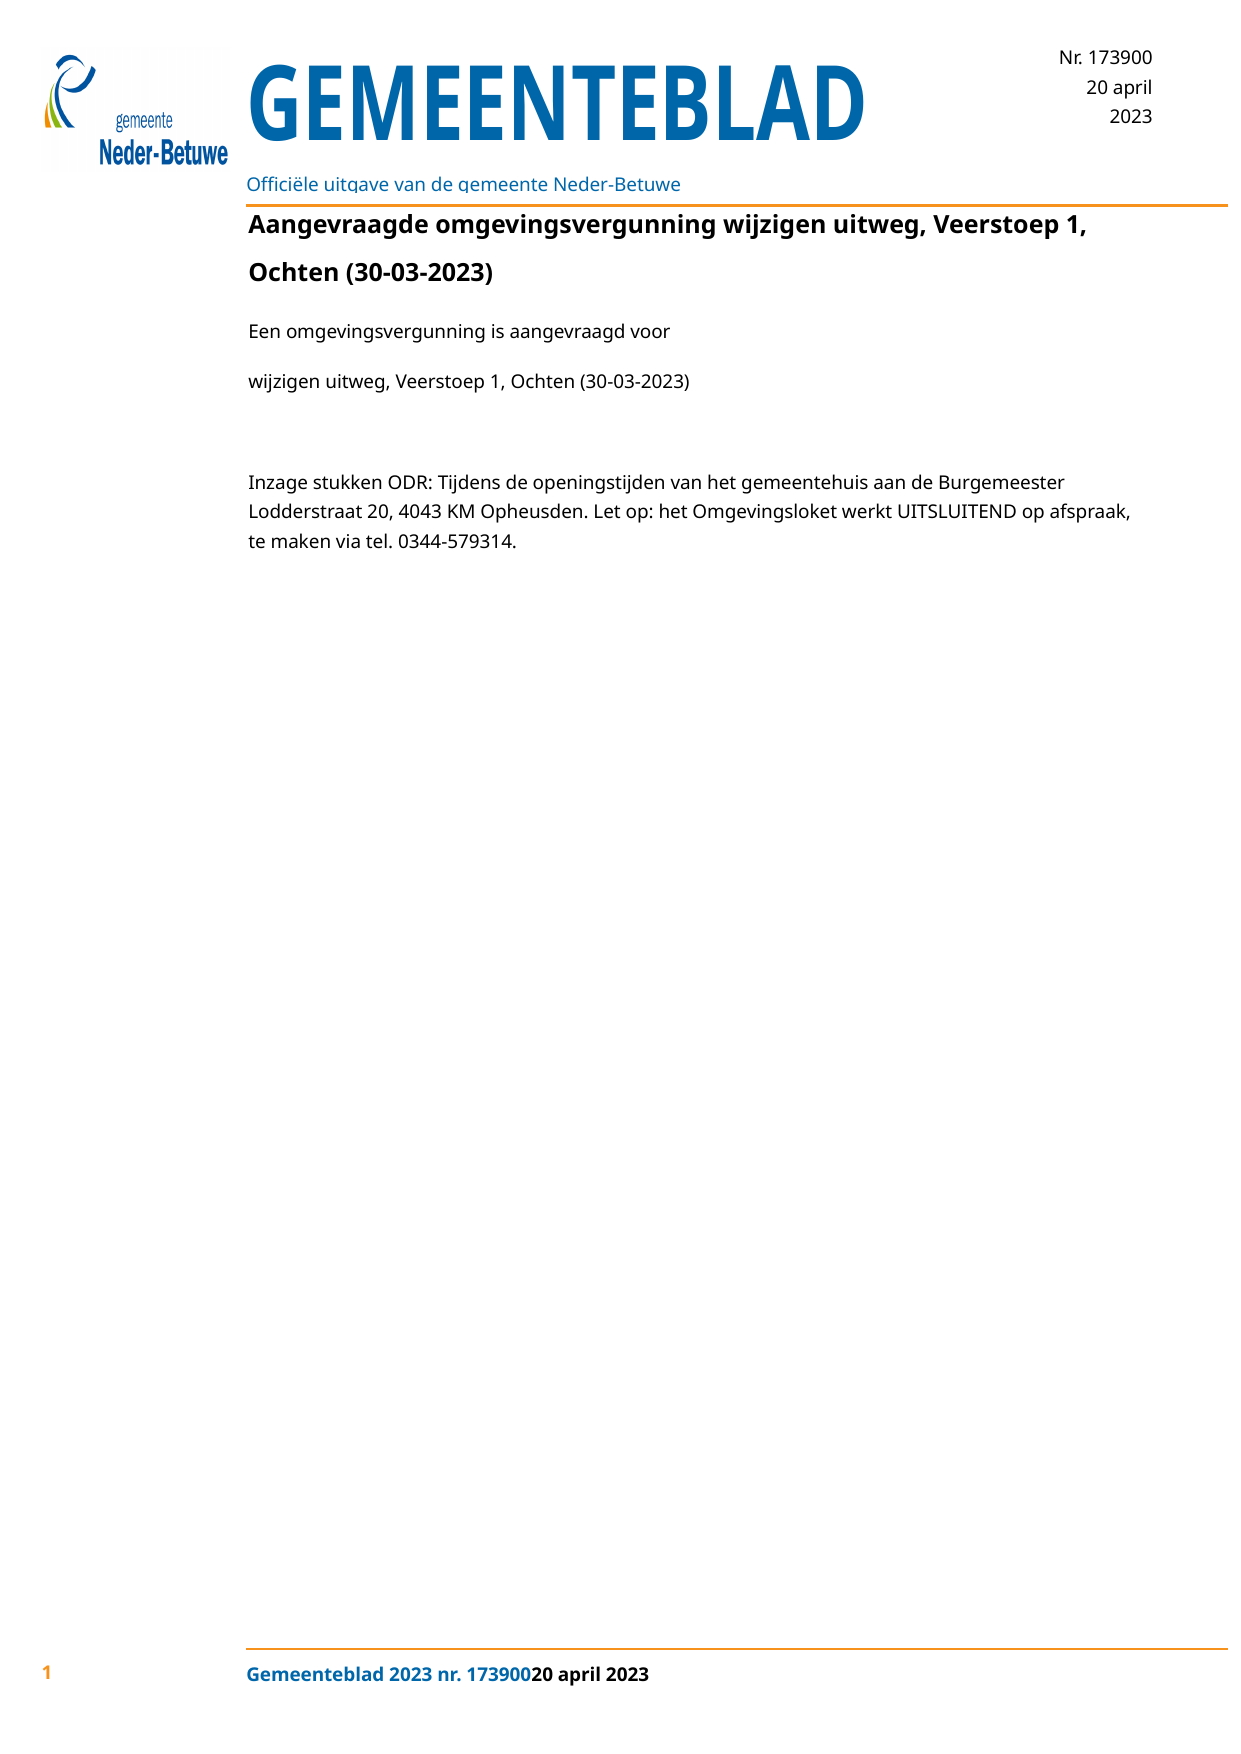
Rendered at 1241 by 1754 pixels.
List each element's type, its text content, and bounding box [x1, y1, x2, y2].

picture [41, 47, 231, 172]
text Aangevraagde omgevingsvergunning wijzigen uitweg, Veerstoep 1, Ochten (30-03-2023) [248, 207, 1152, 288]
text Een omgevingsvergunning is aangevraagd voor [248, 318, 1152, 344]
text Inzage stukken ODR: Tijdens de openingstijden van het gemeentehuis aan de Burgemeester Lodderstraat 20, 4043 KM Opheusden. Let op: het Omgevingsloket werkt UITSLUITEND op afspraak, te maken via tel. 0344-579314. [248, 469, 1152, 554]
text wijzigen uitweg, Veerstoep 1, Ochten (30-03-2023) [248, 368, 1152, 394]
